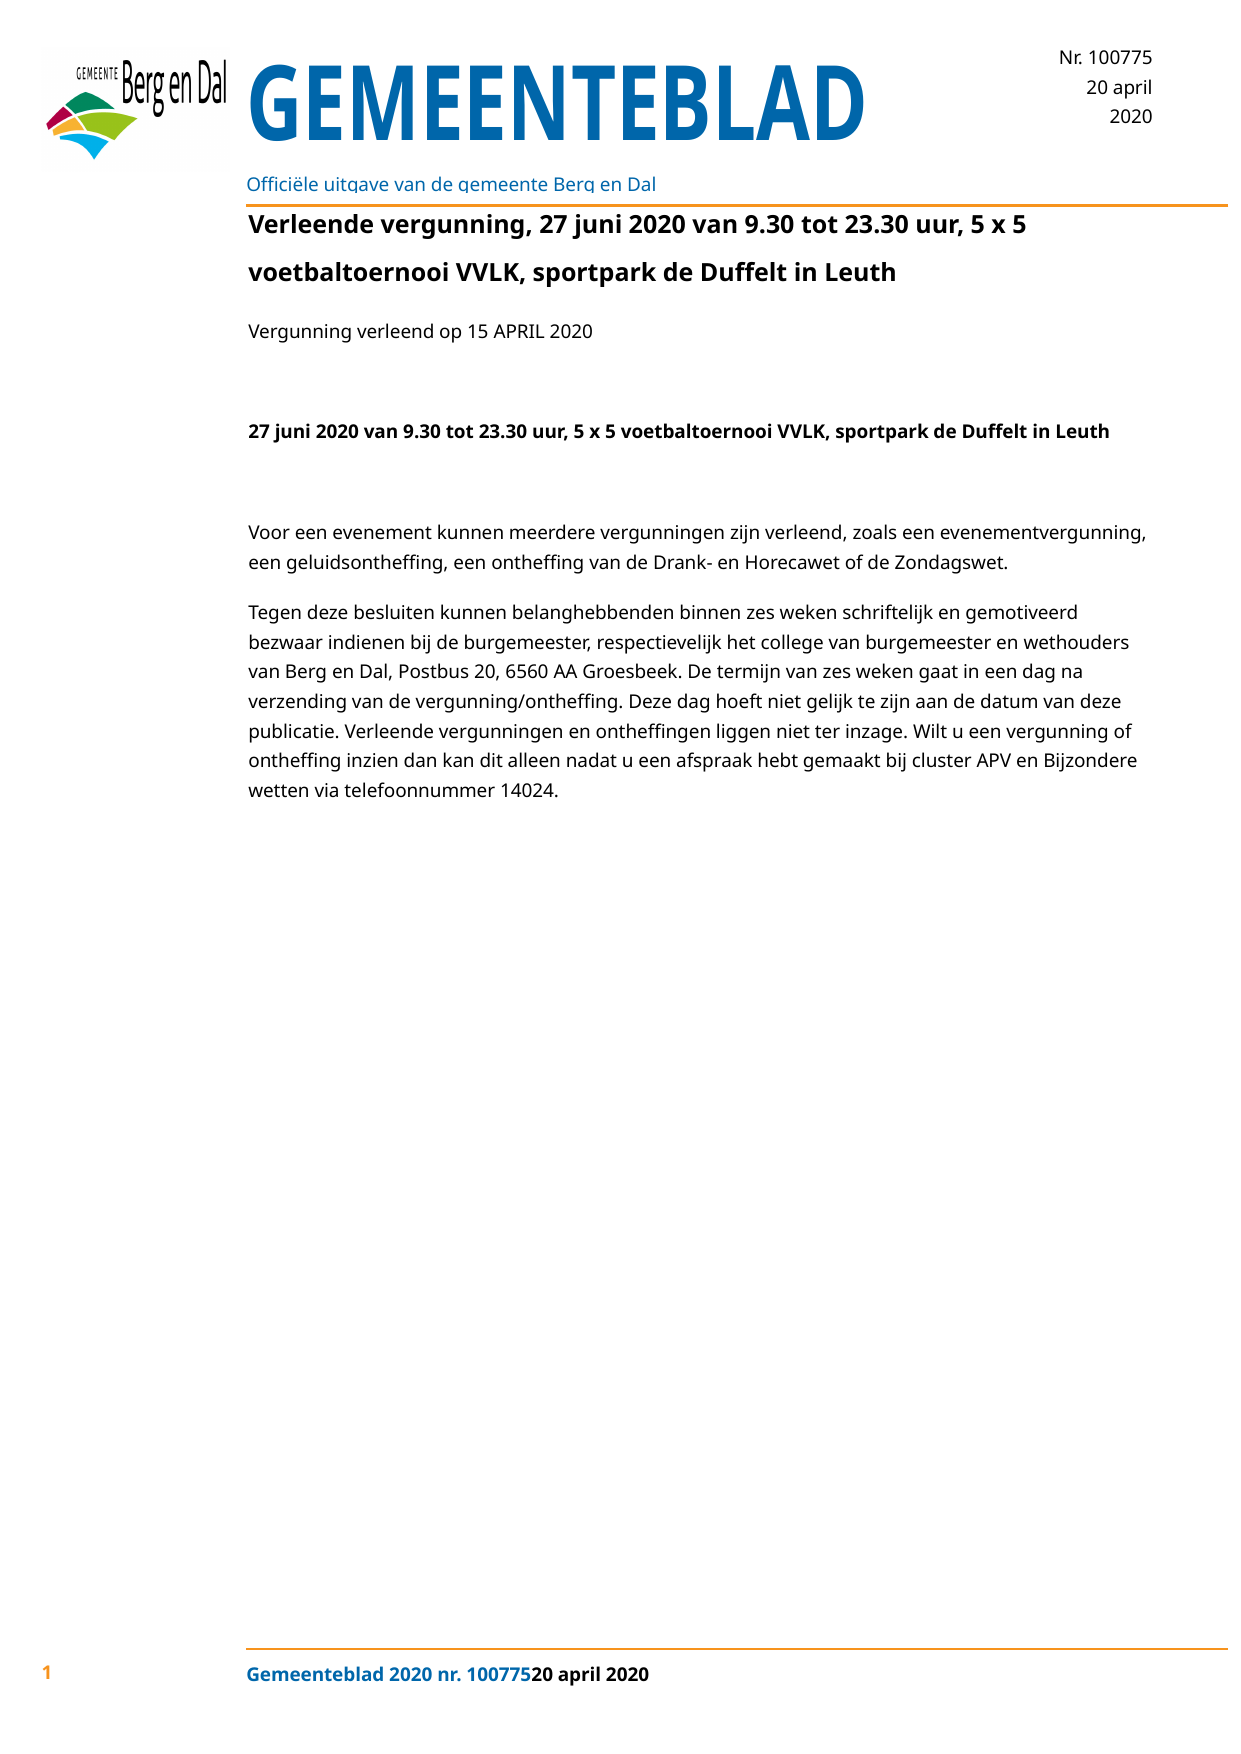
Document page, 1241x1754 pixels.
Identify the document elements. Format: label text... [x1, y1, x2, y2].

text Voor een evenement kunnen meerdere vergunningen zijn verleend, zoals een evenementvergunning, een geluidsontheffing, een ontheffing van de Drank- en Horecawet of de Zondagswet. [248, 519, 1152, 575]
text 27 juni 2020 van 9.30 tot 23.30 uur, 5 x 5 voetbaltoernooi VVLK, sportpark de Duffelt in Leuth [248, 419, 1152, 444]
text Vergunning verleend op 15 APRIL 2020 [248, 318, 1152, 344]
text Verleende vergunning, 27 juni 2020 van 9.30 tot 23.30 uur, 5 x 5 voetbaltoernooi VVLK, sportpark de Duffelt in Leuth [248, 207, 1152, 288]
text Tegen deze besluiten kunnen belanghebbenden binnen zes weken schriftelijk en gemotiveerd bezwaar indienen bij de burgemeester, respectievelijk het college van burgemeester en wethouders van Berg en Dal, Postbus 20, 6560 AA Groesbeek. De termijn van zes weken gaat in een dag na verzending van de vergunning/ontheffing. Deze dag hoeft niet gelijk te zijn aan de datum van deze publicatie. Verleende vergunningen en ontheffingen liggen niet ter inzage. Wilt u een vergunning of ontheffing inzien dan kan dit alleen nadat u een afspraak hebt gemaakt bij cluster APV en Bijzondere wetten via telefoonnummer 14024. [248, 599, 1152, 803]
picture [41, 47, 231, 172]
